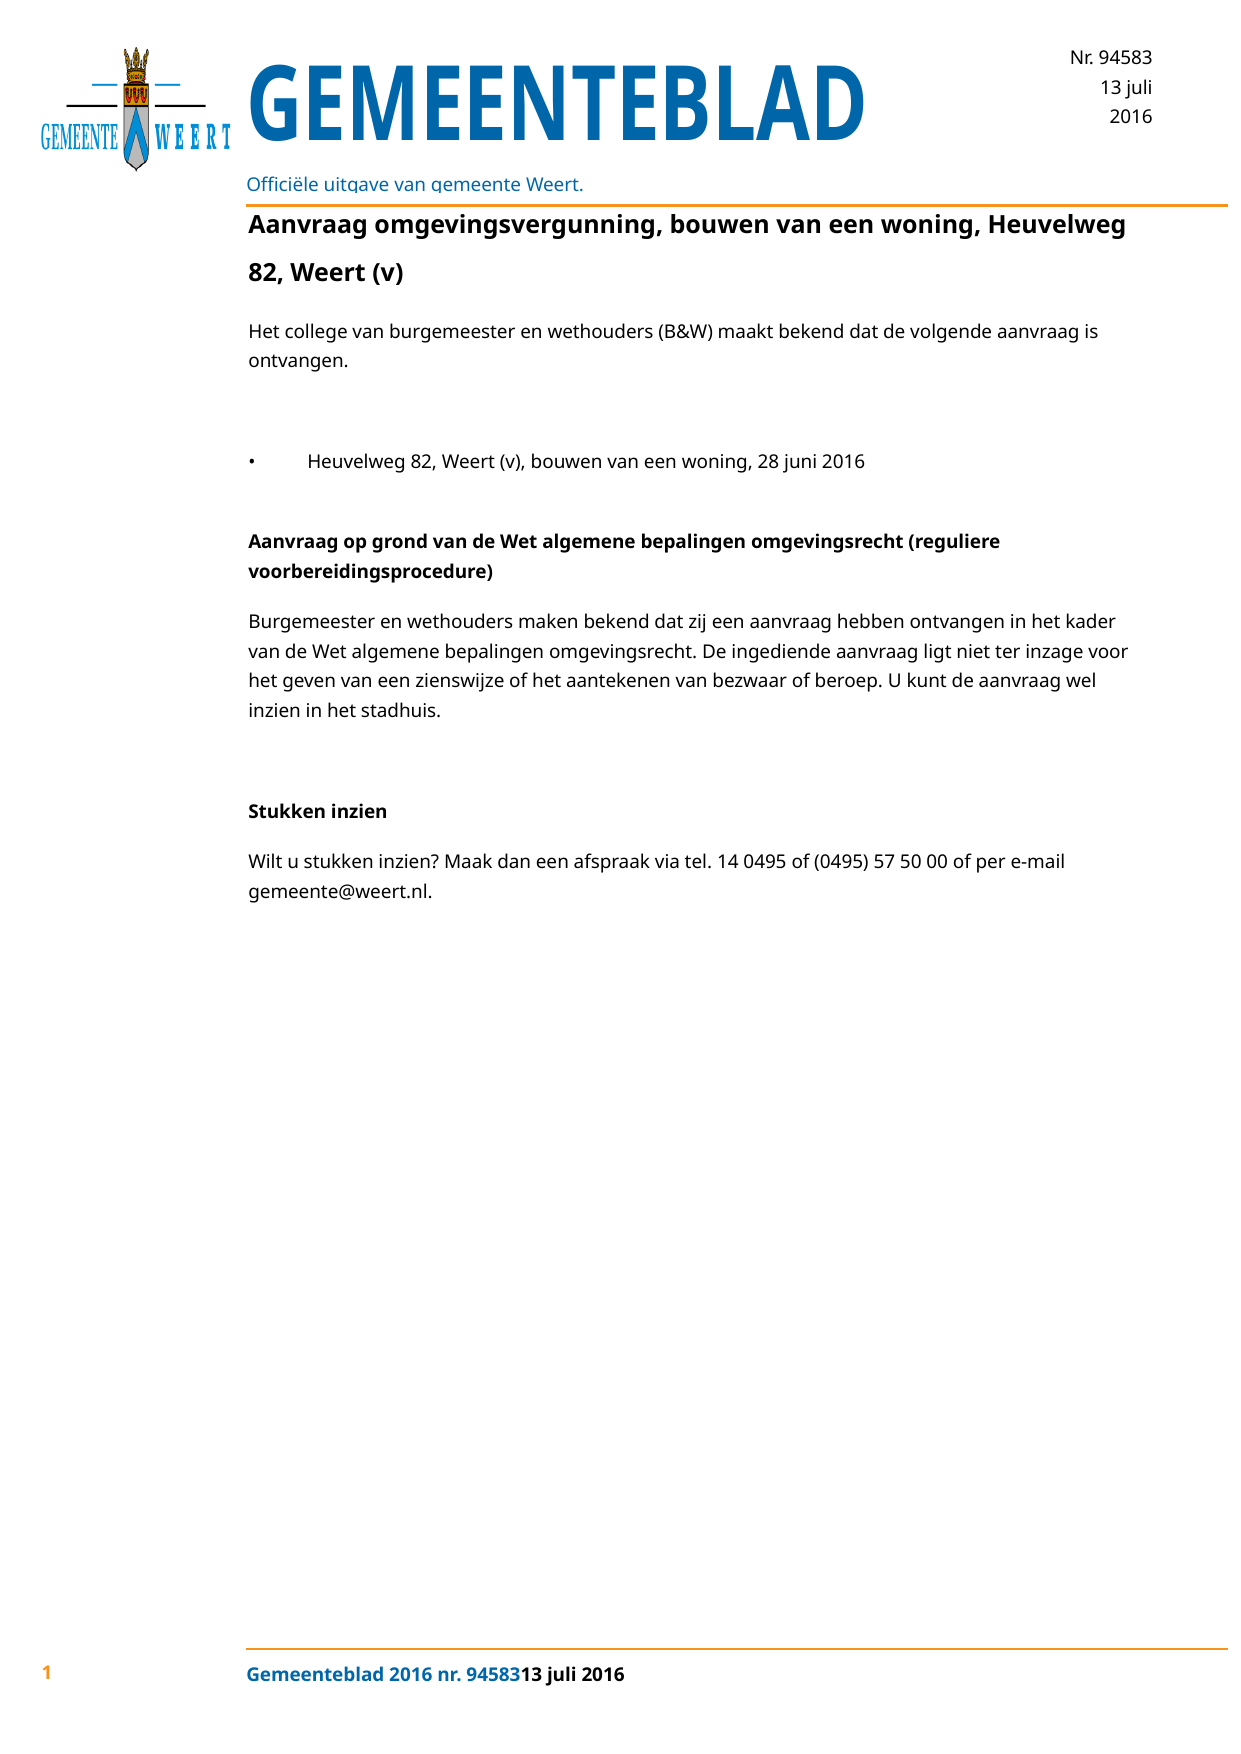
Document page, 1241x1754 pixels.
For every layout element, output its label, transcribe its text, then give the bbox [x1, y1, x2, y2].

text Wilt u stukken inzien? Maak dan een afspraak via tel. 14 0495 of (0495) 57 50 00 of per e-mail gemeente@weert.nl. [248, 848, 1152, 904]
text Stukken inzien [248, 798, 1152, 824]
text Aanvraag omgevingsvergunning, bouwen van een woning, Heuvelweg 82, Weert (v) [248, 207, 1152, 288]
text Het college van burgemeester en wethouders (B&W) maakt bekend dat de volgende aanvraag is ontvangen. [248, 318, 1152, 373]
text Aanvraag op grond van de Wet algemene bepalingen omgevingsrecht (reguliere voorbereidingsprocedure) [248, 528, 1152, 584]
list Heuvelweg 82, Weert (v), bouwen van een woning, 28 juni 2016 [248, 448, 1152, 474]
picture [41, 47, 231, 172]
text Burgemeester en wethouders maken bekend dat zij een aanvraag hebben ontvangen in het kader van de Wet algemene bepalingen omgevingsrecht. De ingediende aanvraag ligt niet ter inzage voor het geven van een zienswijze of het aantekenen van bezwaar of beroep. U kunt de aanvraag wel inzien in het stadhuis. [248, 608, 1152, 723]
